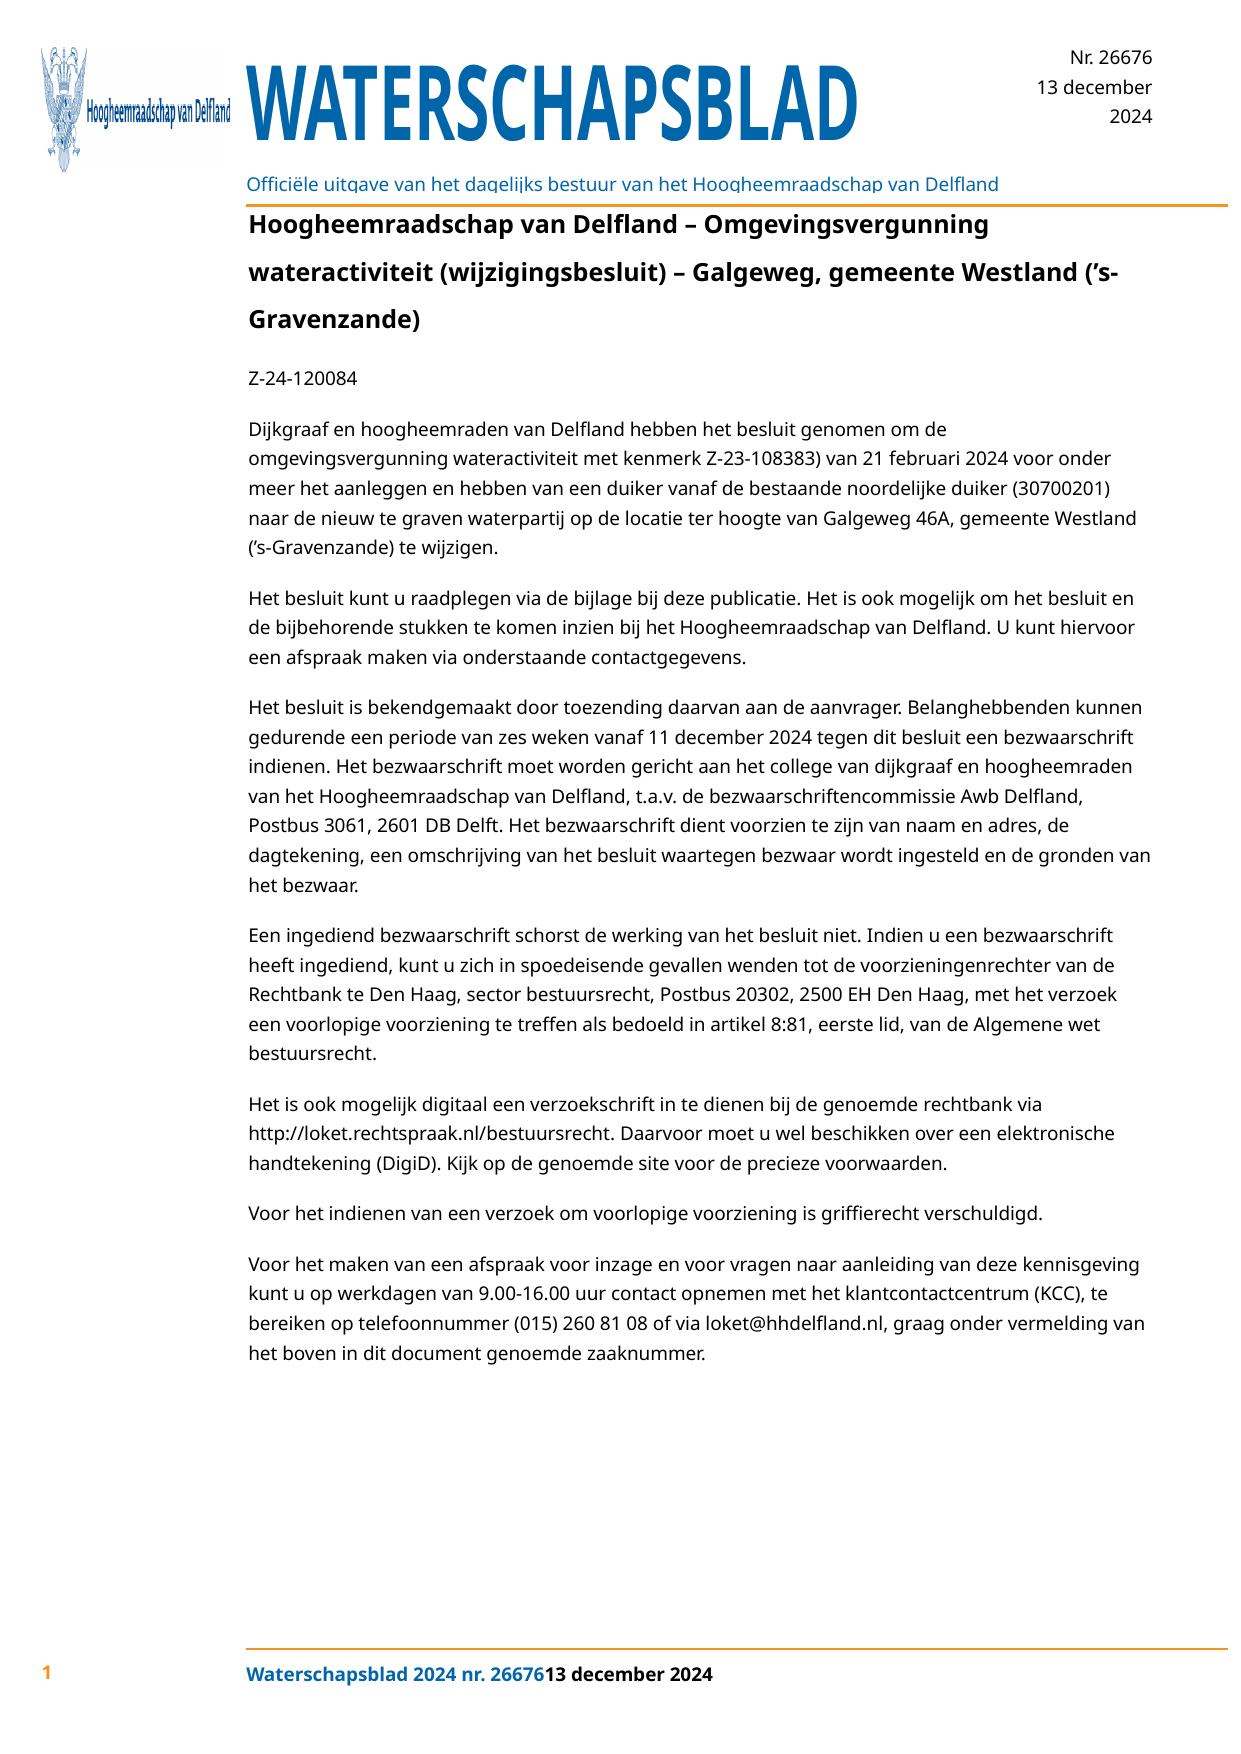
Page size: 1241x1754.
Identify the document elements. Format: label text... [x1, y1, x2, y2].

text Dijkgraaf en hoogheemraden van Delfland hebben het besluit genomen om de omgevingsvergunning wateractiviteit met kenmerk Z-23-108383) van 21 februari 2024 voor onder meer het aanleggen en hebben van een duiker vanaf de bestaande noordelijke duiker (30700201) naar de nieuw te graven waterpartij op de locatie ter hoogte van Galgeweg 46A, gemeente Westland (’s-Gravenzande) te wijzigen. [248, 416, 1152, 560]
text Het besluit is bekendgemaakt door toezending daarvan aan de aanvrager. Belanghebbenden kunnen gedurende een periode van zes weken vanaf 11 december 2024 tegen dit besluit een bezwaarschrift indienen. Het bezwaarschrift moet worden gericht aan het college van dijkgraaf en hoogheemraden van het Hoogheemraadschap van Delfland, t.a.v. de bezwaarschriftencommissie Awb Delfland, Postbus 3061, 2601 DB Delft. Het bezwaarschrift dient voorzien te zijn van naam en adres, de dagtekening, een omschrijving van het besluit waartegen bezwaar wordt ingesteld en de gronden van het bezwaar. [248, 694, 1152, 897]
text Hoogheemraadschap van Delfland – Omgevingsvergunning wateractiviteit (wijzigingsbesluit) – Galgeweg, gemeente Westland (’s-Gravenzande) [248, 207, 1152, 336]
text Een ingediend bezwaarschrift schorst de werking van het besluit niet. Indien u een bezwaarschrift heeft ingediend, kunt u zich in spoedeisende gevallen wenden tot de voorzieningenrechter van de Rechtbank te Den Haag, sector bestuursrecht, Postbus 20302, 2500 EH Den Haag, met het verzoek een voorlopige voorziening te treffen als bedoeld in artikel 8:81, eerste lid, van de Algemene wet bestuursrecht. [248, 922, 1152, 1066]
text Het is ook mogelijk digitaal een verzoekschrift in te dienen bij de genoemde rechtbank via http://loket.rechtspraak.nl/bestuursrecht. Daarvoor moet u wel beschikken over een elektronische handtekening (DigiD). Kijk op de genoemde site voor de precieze voorwaarden. [248, 1091, 1152, 1176]
text Het besluit kunt u raadplegen via de bijlage bij deze publicatie. Het is ook mogelijk om het besluit en de bijbehorende stukken te komen inzien bij het Hoogheemraadschap van Delfland. U kunt hiervoor een afspraak maken via onderstaande contactgegevens. [248, 585, 1152, 669]
picture [41, 47, 231, 172]
text Voor het maken van een afspraak voor inzage en voor vragen naar aanleiding van deze kennisgeving kunt u op werkdagen van 9.00-16.00 uur contact opnemen met het klantcontactcentrum (KCC), te bereiken op telefoonnummer (015) 260 81 08 of via loket@hhdelfland.nl, graag onder vermelding van het boven in dit document genoemde zaaknummer. [248, 1251, 1152, 1365]
text Z-24-120084 [248, 366, 1152, 391]
text Voor het indienen van een verzoek om voorlopige voorziening is griffierecht verschuldigd. [248, 1201, 1152, 1226]
